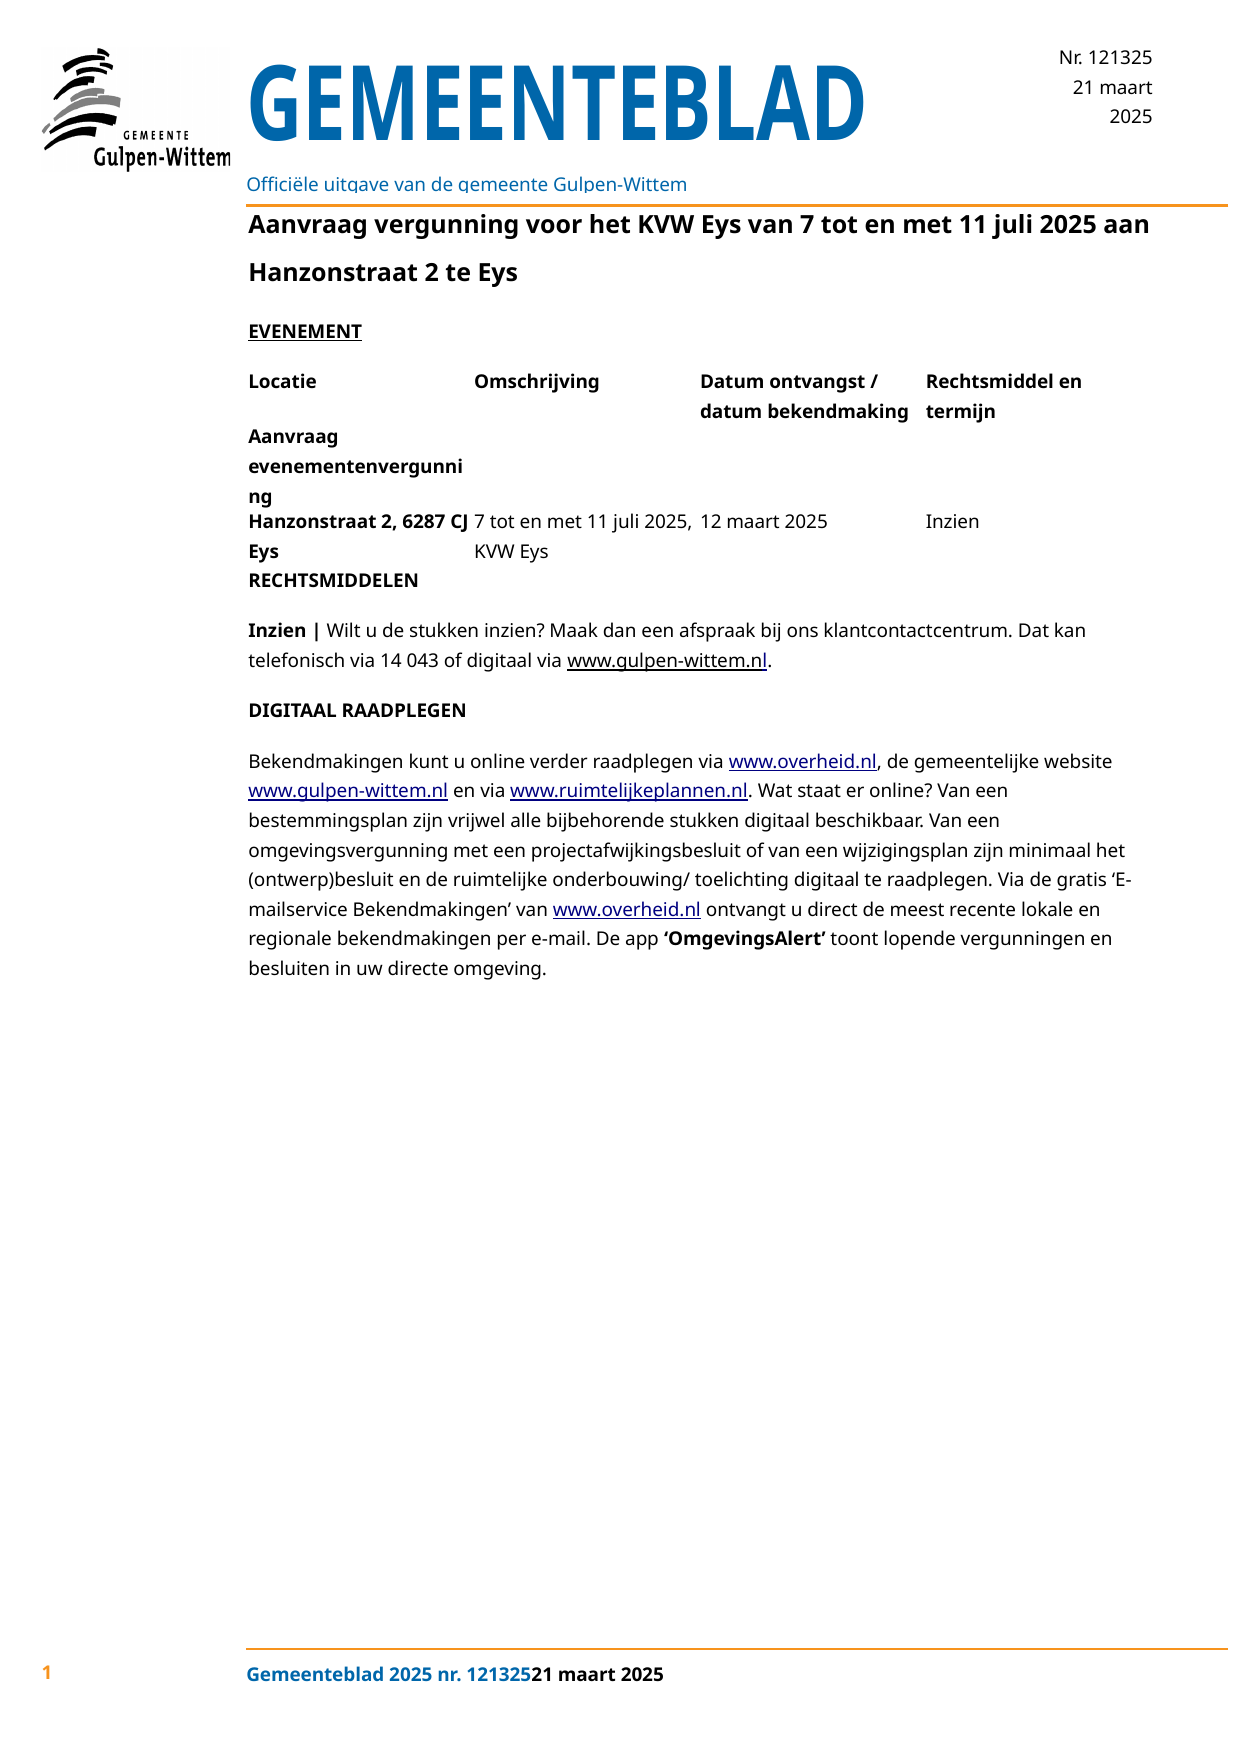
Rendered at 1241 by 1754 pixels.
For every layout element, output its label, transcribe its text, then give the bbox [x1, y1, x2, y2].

table_cell Inzien [926, 509, 1152, 564]
table_cell 12 maart 2025 [700, 509, 926, 564]
table_cell Aanvraag evenementenvergunning [248, 424, 474, 509]
text Aanvraag vergunning voor het KVW Eys van 7 tot en met 11 juli 2025 aan Hanzonstraat 2 te Eys [248, 207, 1152, 288]
text Bekendmakingen kunt u online verder raadplegen via www.overheid.nl, de gemeentelijke website www.gulpen-wittem.nl en via www.ruimtelijkeplannen.nl. Wat staat er online? Van een bestemmingsplan zijn vrijwel alle bijbehorende stukken digitaal beschikbaar. Van een omgevingsvergunning met een projectafwijkingsbesluit of van een wijzigingsplan zijn minimaal het (ontwerp)besluit en de ruimtelijke onderbouwing/ toelichting digitaal te raadplegen. Via de gratis ‘E-mailservice Bekendmakingen’ van www.overheid.nl ontvangt u direct de meest recente lokale en regionale bekendmakingen per e-mail. De app ‘OmgevingsAlert’ toont lopende vergunningen en besluiten in uw directe omgeving. [248, 748, 1152, 981]
text Inzien | Wilt u de stukken inzien? Maak dan een afspraak bij ons klantcontactcentrum. Dat kan telefonisch via 14 043 of digitaal via www.gulpen-wittem.nl. [248, 618, 1152, 673]
table_header Omschrijving [474, 369, 700, 424]
table_header Rechtsmiddel en termijn [926, 369, 1152, 424]
table_header Datum ontvangst / datum bekendmaking [700, 369, 926, 424]
table_header Locatie [248, 369, 474, 424]
table_cell [700, 424, 926, 509]
table_cell [474, 424, 700, 509]
table_cell 7 tot en met 11 juli 2025, KVW Eys [474, 509, 700, 564]
text RECHTSMIDDELEN [248, 567, 1152, 593]
picture [41, 47, 231, 172]
text EVENEMENT [248, 318, 1152, 344]
text DIGITAAL RAADPLEGEN [248, 698, 1152, 723]
table_cell Hanzonstraat 2, 6287 CJ Eys [248, 509, 474, 564]
table_cell [926, 424, 1152, 509]
